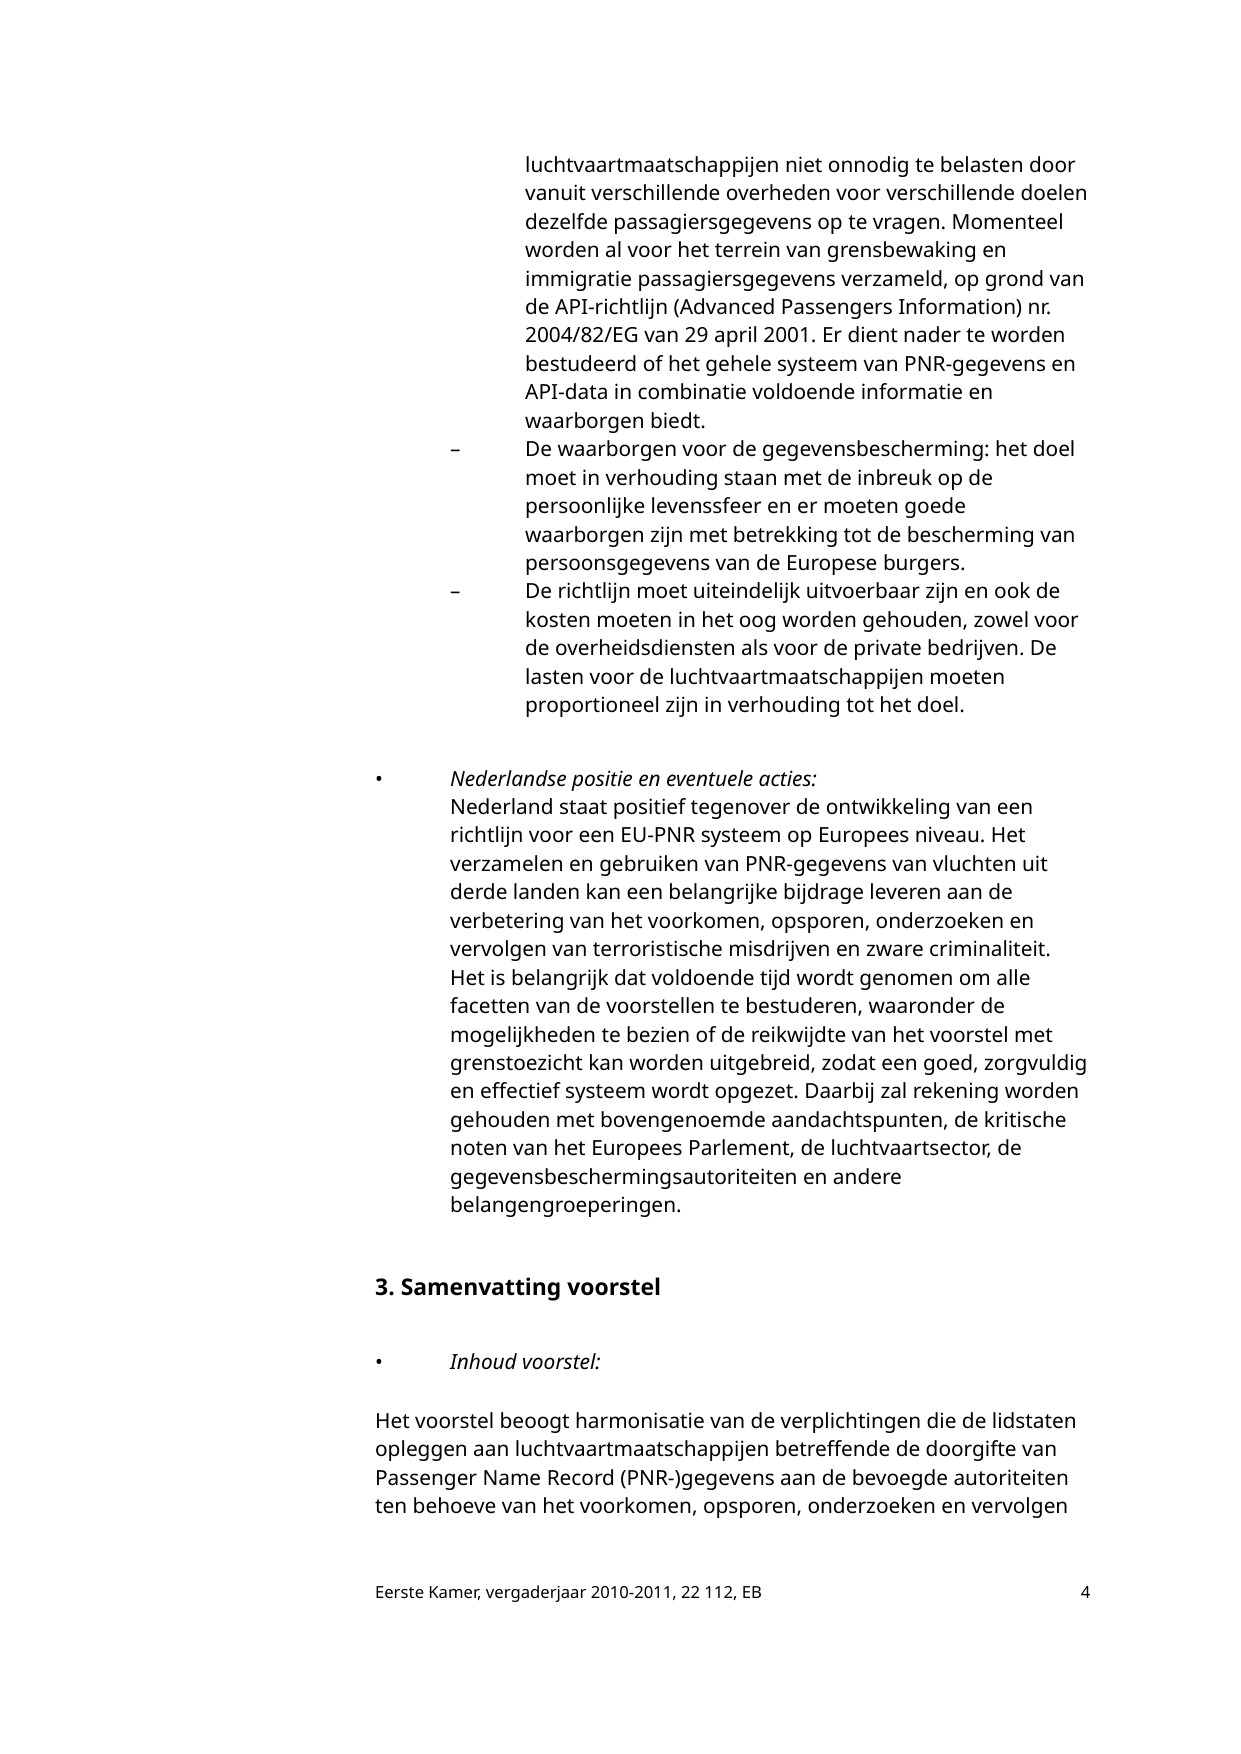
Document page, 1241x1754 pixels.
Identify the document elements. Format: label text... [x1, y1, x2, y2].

text Het voorstel beoogt harmonisatie van de verplichtingen die de lidstaten opleggen aan luchtvaartmaatschappijen betreffende de doorgifte van Passenger Name Record (PNR-)gegevens aan de bevoegde autoriteiten ten behoeve van het voorkomen, opsporen, onderzoeken en vervolgen [375, 1406, 1090, 1520]
subtitle 3. Samenvatting voorstel [375, 1271, 1090, 1302]
list Nederland staat positief tegenover de ontwikkeling van een richtlijn voor een EU-PNR systeem op Europees niveau. Het verzamelen en gebruiken van PNR-gegevens van vluchten uit derde landen kan een belangrijke bijdrage leveren aan de verbetering van het voorkomen, opsporen, onderzoeken en vervolgen van terroristische misdrijven en zware criminaliteit. Het is belangrijk dat voldoende tijd wordt genomen om alle facetten van de voorstellen te bestuderen, waaronder de mogelijkheden te bezien of de reikwijdte van het voorstel met grenstoezicht kan worden uitgebreid, zodat een goed, zorgvuldig en effectief systeem wordt opgezet. Daarbij zal rekening worden gehouden met bovengenoemde aandachtspunten, de kritische noten van het Europees Parlement, de luchtvaartsector, de gegevensbeschermingsautoriteiten en andere belangengroeperingen. [375, 792, 1090, 1219]
list De waarborgen voor de gegevensbescherming: het doel moet in verhouding staan met de inbreuk op de persoonlijke levenssfeer en er moeten goede waarborgen zijn met betrekking tot de bescherming van persoonsgegevens van de Europese burgers. [450, 434, 1090, 577]
list De richtlijn moet uiteindelijk uitvoerbaar zijn en ook de kosten moeten in het oog worden gehouden, zowel voor de overheidsdiensten als voor de private bedrijven. De lasten voor de luchtvaartmaatschappijen moeten proportioneel zijn in verhouding tot het doel. [450, 577, 1090, 719]
list luchtvaartmaatschappijen niet onnodig te belasten door vanuit verschillende overheden voor verschillende doelen dezelfde passagiersgegevens op te vragen. Momenteel worden al voor het terrein van grensbewaking en immigratie passagiersgegevens verzameld, op grond van de API-richtlijn (Advanced Passengers Information) nr. 2004/82/EG van 29 april 2001. Er dient nader te worden bestudeerd of het gehele systeem van PNR-gegevens en API-data in combinatie voldoende informatie en waarborgen biedt. [450, 150, 1090, 434]
list Inhoud voorstel: [375, 1347, 1090, 1376]
list Nederlandse positie en eventuele acties: [375, 764, 1090, 792]
